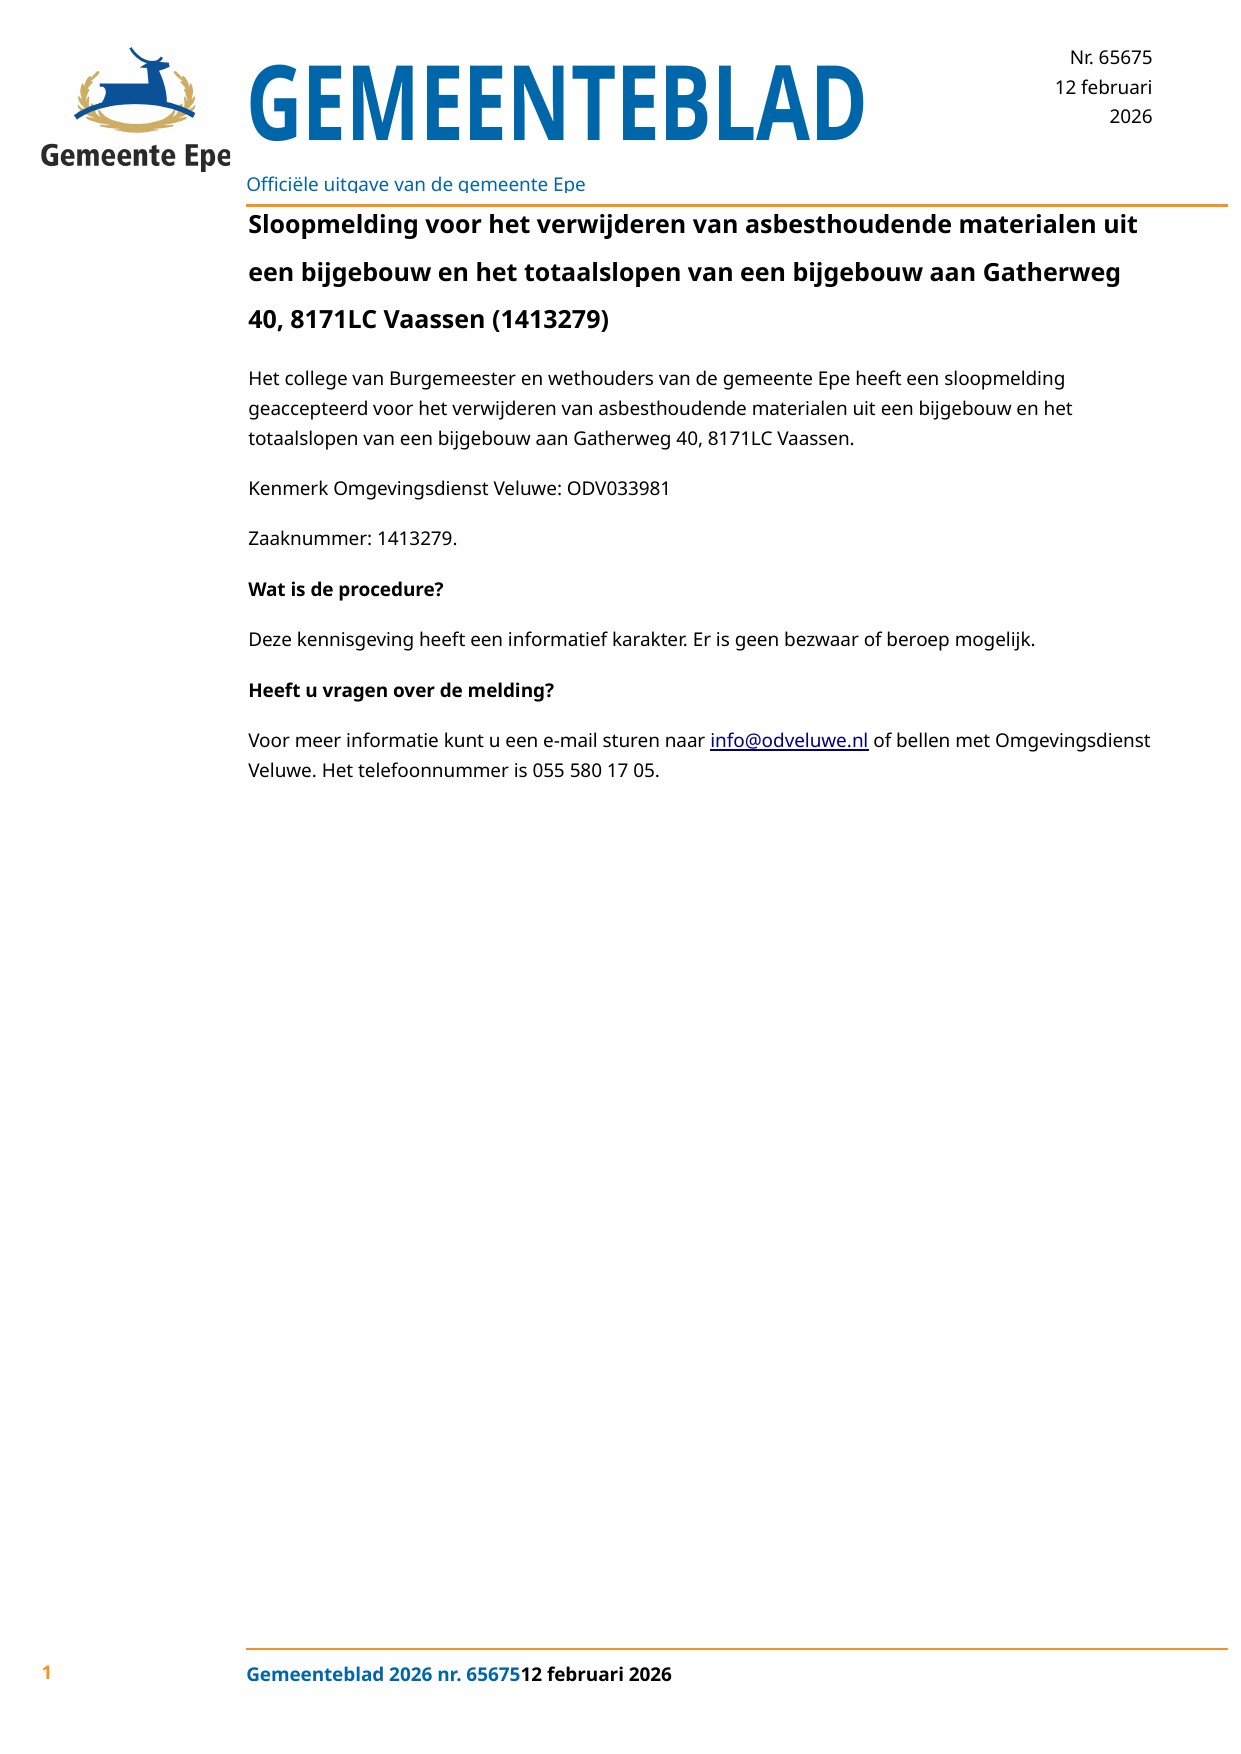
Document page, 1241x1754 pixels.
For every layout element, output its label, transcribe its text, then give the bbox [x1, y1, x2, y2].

text Wat is de procedure? [248, 576, 1152, 602]
text Sloopmelding voor het verwijderen van asbesthoudende materialen uit een bijgebouw en het totaalslopen van een bijgebouw aan Gatherweg 40, 8171LC Vaassen (1413279) [248, 207, 1152, 336]
text Zaaknummer: 1413279. [248, 526, 1152, 551]
text Het college van Burgemeester en wethouders van de gemeente Epe heeft een sloopmelding geaccepteerd voor het verwijderen van asbesthoudende materialen uit een bijgebouw en het totaalslopen van een bijgebouw aan Gatherweg 40, 8171LC Vaassen. [248, 366, 1152, 450]
text Deze kennisgeving heeft een informatief karakter. Er is geen bezwaar of beroep mogelijk. [248, 626, 1152, 652]
picture [41, 47, 231, 172]
text Voor meer informatie kunt u een e-mail sturen naar info@odveluwe.nl of bellen met Omgevingsdienst Veluwe. Het telefoonnummer is 055 580 17 05. [248, 727, 1152, 782]
text Heeft u vragen over de melding? [248, 677, 1152, 702]
text Kenmerk Omgevingsdienst Veluwe: ODV033981 [248, 475, 1152, 501]
